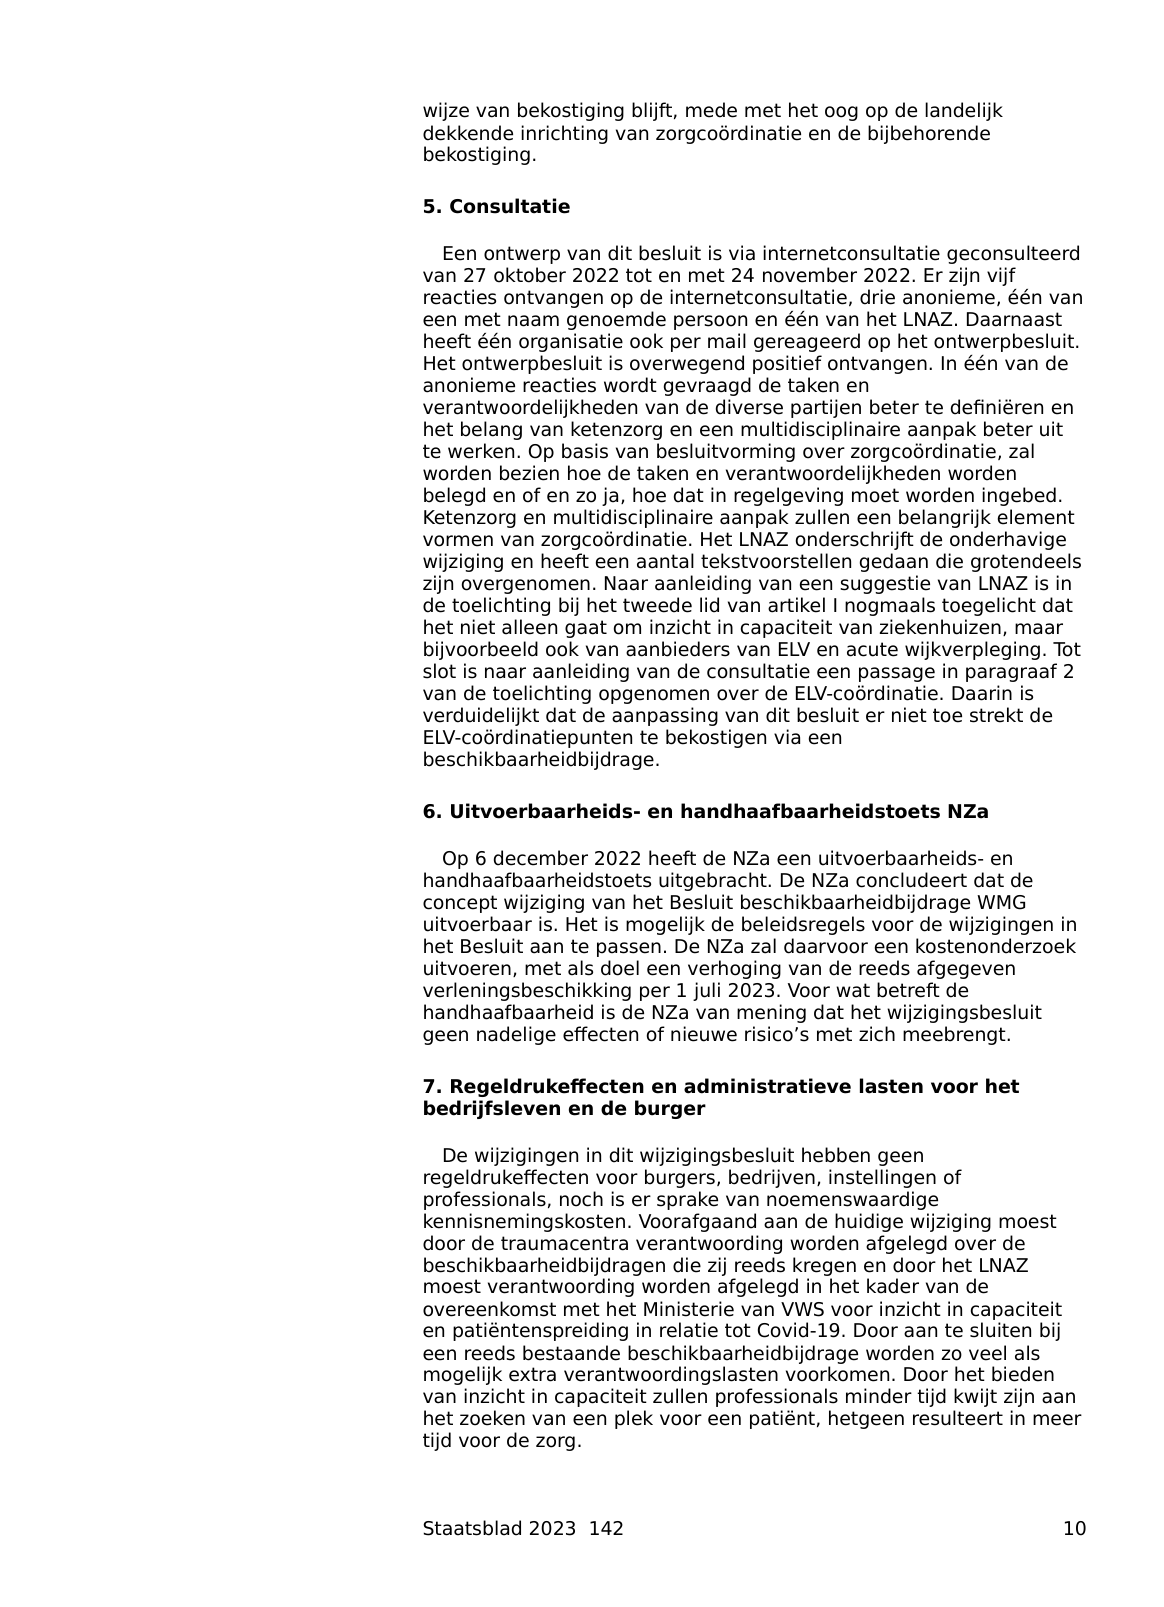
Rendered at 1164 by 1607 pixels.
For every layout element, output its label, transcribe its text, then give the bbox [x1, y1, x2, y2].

text Een ontwerp van dit besluit is via internetconsultatie geconsulteerd van 27 oktober 2022 tot en met 24 november 2022. Er zijn vijf reacties ontvangen op de internetconsultatie, drie anonieme, één van een met naam genoemde persoon en één van het LNAZ. Daarnaast heeft één organisatie ook per mail gereageerd op het ontwerpbesluit. Het ontwerpbesluit is overwegend positief ontvangen. In één van de anonieme reacties wordt gevraagd de taken en verantwoordelijkheden van de diverse partijen beter te definiëren en het belang van ketenzorg en een multidisciplinaire aanpak beter uit te werken. Op basis van besluitvorming over zorgcoördinatie, zal worden bezien hoe de taken en verantwoordelijkheden worden belegd en of en zo ja, hoe dat in regelgeving moet worden ingebed. Ketenzorg en multidisciplinaire aanpak zullen een belangrijk element vormen van zorgcoördinatie. Het LNAZ onderschrijft de onderhavige wijziging en heeft een aantal tekstvoorstellen gedaan die grotendeels zijn overgenomen. Naar aanleiding van een suggestie van LNAZ is in de toelichting bij het tweede lid van artikel I nogmaals toegelicht dat het niet alleen gaat om inzicht in capaciteit van ziekenhuizen, maar bijvoorbeeld ook van aanbieders van ELV en acute wijkverpleging. Tot slot is naar aanleiding van de consultatie een passage in paragraaf 2 van de toelichting opgenomen over de ELV-coördinatie. Daarin is verduidelijkt dat de aanpassing van dit besluit er niet toe strekt de ELV-coördinatiepunten te bekostigen via een beschikbaarheidbijdrage. [422, 243, 1087, 771]
text De wijzigingen in dit wijzigingsbesluit hebben geen regeldrukeffecten voor burgers, bedrijven, instellingen of professionals, noch is er sprake van noemenswaardige kennisnemingskosten. Voorafgaand aan de huidige wijziging moest door de traumacentra verantwoording worden afgelegd over de beschikbaarheidbijdragen die zij reeds kregen en door het LNAZ moest verantwoording worden afgelegd in het kader van de overeenkomst met het Ministerie van VWS voor inzicht in capaciteit en patiëntenspreiding in relatie tot Covid-19. Door aan te sluiten bij een reeds bestaande beschikbaarheidbijdrage worden zo veel als mogelijk extra verantwoordingslasten voorkomen. Door het bieden van inzicht in capaciteit zullen professionals minder tijd kwijt zijn aan het zoeken van een plek voor een patiënt, hetgeen resulteert in meer tijd voor de zorg. [422, 1144, 1087, 1452]
subtitle 5. Consultatie [422, 196, 1087, 218]
subtitle 7. Regeldrukeffecten en administratieve lasten voor het bedrijfsleven en de burger [422, 1076, 1087, 1119]
subtitle 6. Uitvoerbaarheids- en handhaafbaarheidstoets NZa [422, 801, 1087, 823]
text Op 6 december 2022 heeft de NZa een uitvoerbaarheids- en handhaafbaarheidstoets uitgebracht. De NZa concludeert dat de concept wijziging van het Besluit beschikbaarheidbijdrage WMG uitvoerbaar is. Het is mogelijk de beleidsregels voor de wijzigingen in het Besluit aan te passen. De NZa zal daarvoor een kostenonderzoek uitvoeren, met als doel een verhoging van de reeds afgegeven verleningsbeschikking per 1 juli 2023. Voor wat betreft de handhaafbaarheid is de NZa van mening dat het wijzigingsbesluit geen nadelige effecten of nieuwe risico’s met zich meebrengt. [422, 848, 1087, 1046]
text wijze van bekostiging blijft, mede met het oog op de landelijk dekkende inrichting van zorgcoördinatie en de bijbehorende bekostiging. [422, 100, 1087, 166]
